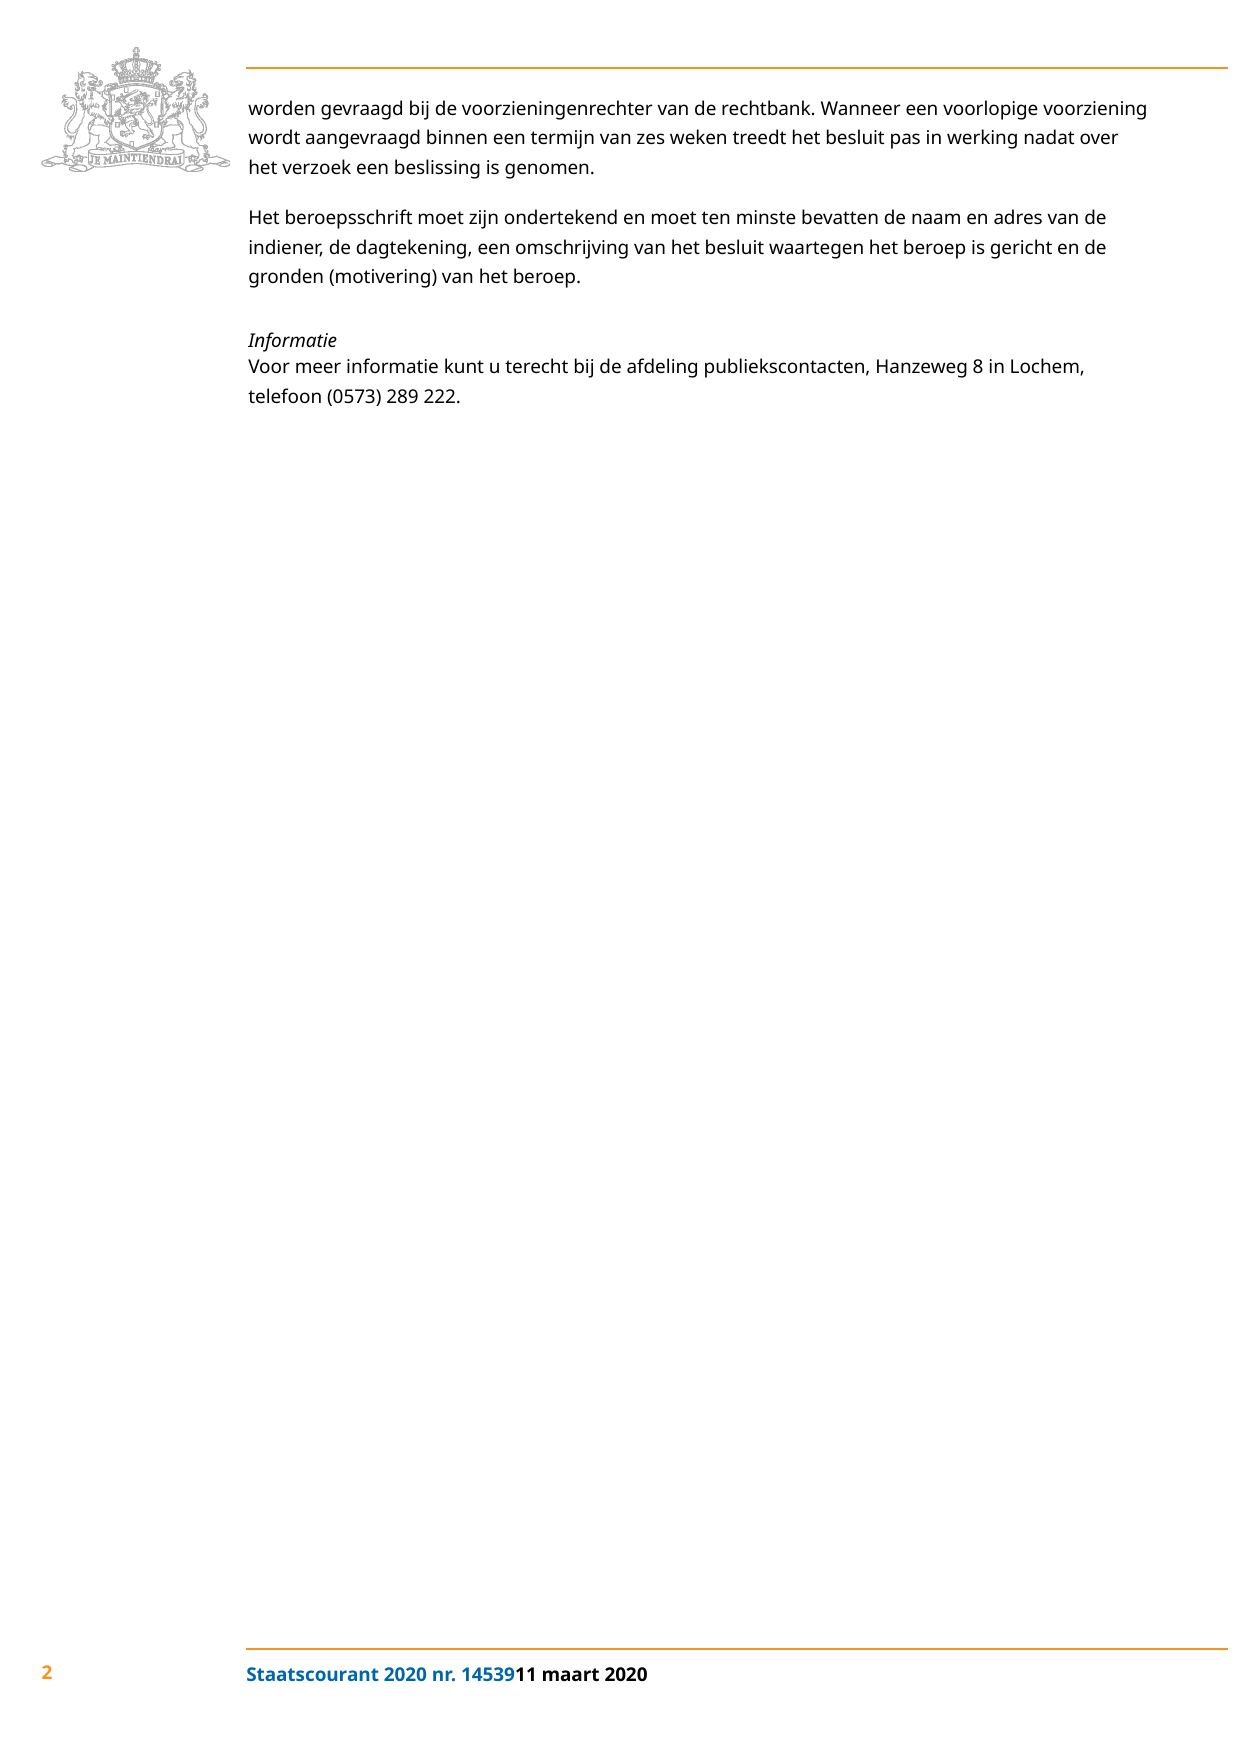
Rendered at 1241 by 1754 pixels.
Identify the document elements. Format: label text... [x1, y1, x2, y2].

text Het beroepsschrift moet zijn ondertekend en moet ten minste bevatten de naam en adres van de indiener, de dagtekening, een omschrijving van het besluit waartegen het beroep is gericht en de gronden (motivering) van het beroep. [248, 204, 1152, 289]
picture [41, 47, 231, 172]
text worden gevraagd bij de voorzieningenrechter van de rechtbank. Wanneer een voorlopige voorziening wordt aangevraagd binnen een termijn van zes weken treedt het besluit pas in werking nadat over het verzoek een beslissing is genomen. [248, 95, 1152, 180]
text Informatie [248, 327, 1152, 353]
text Voor meer informatie kunt u terecht bij de afdeling publiekscontacten, Hanzeweg 8 in Lochem, telefoon (0573) 289 222. [248, 353, 1152, 408]
